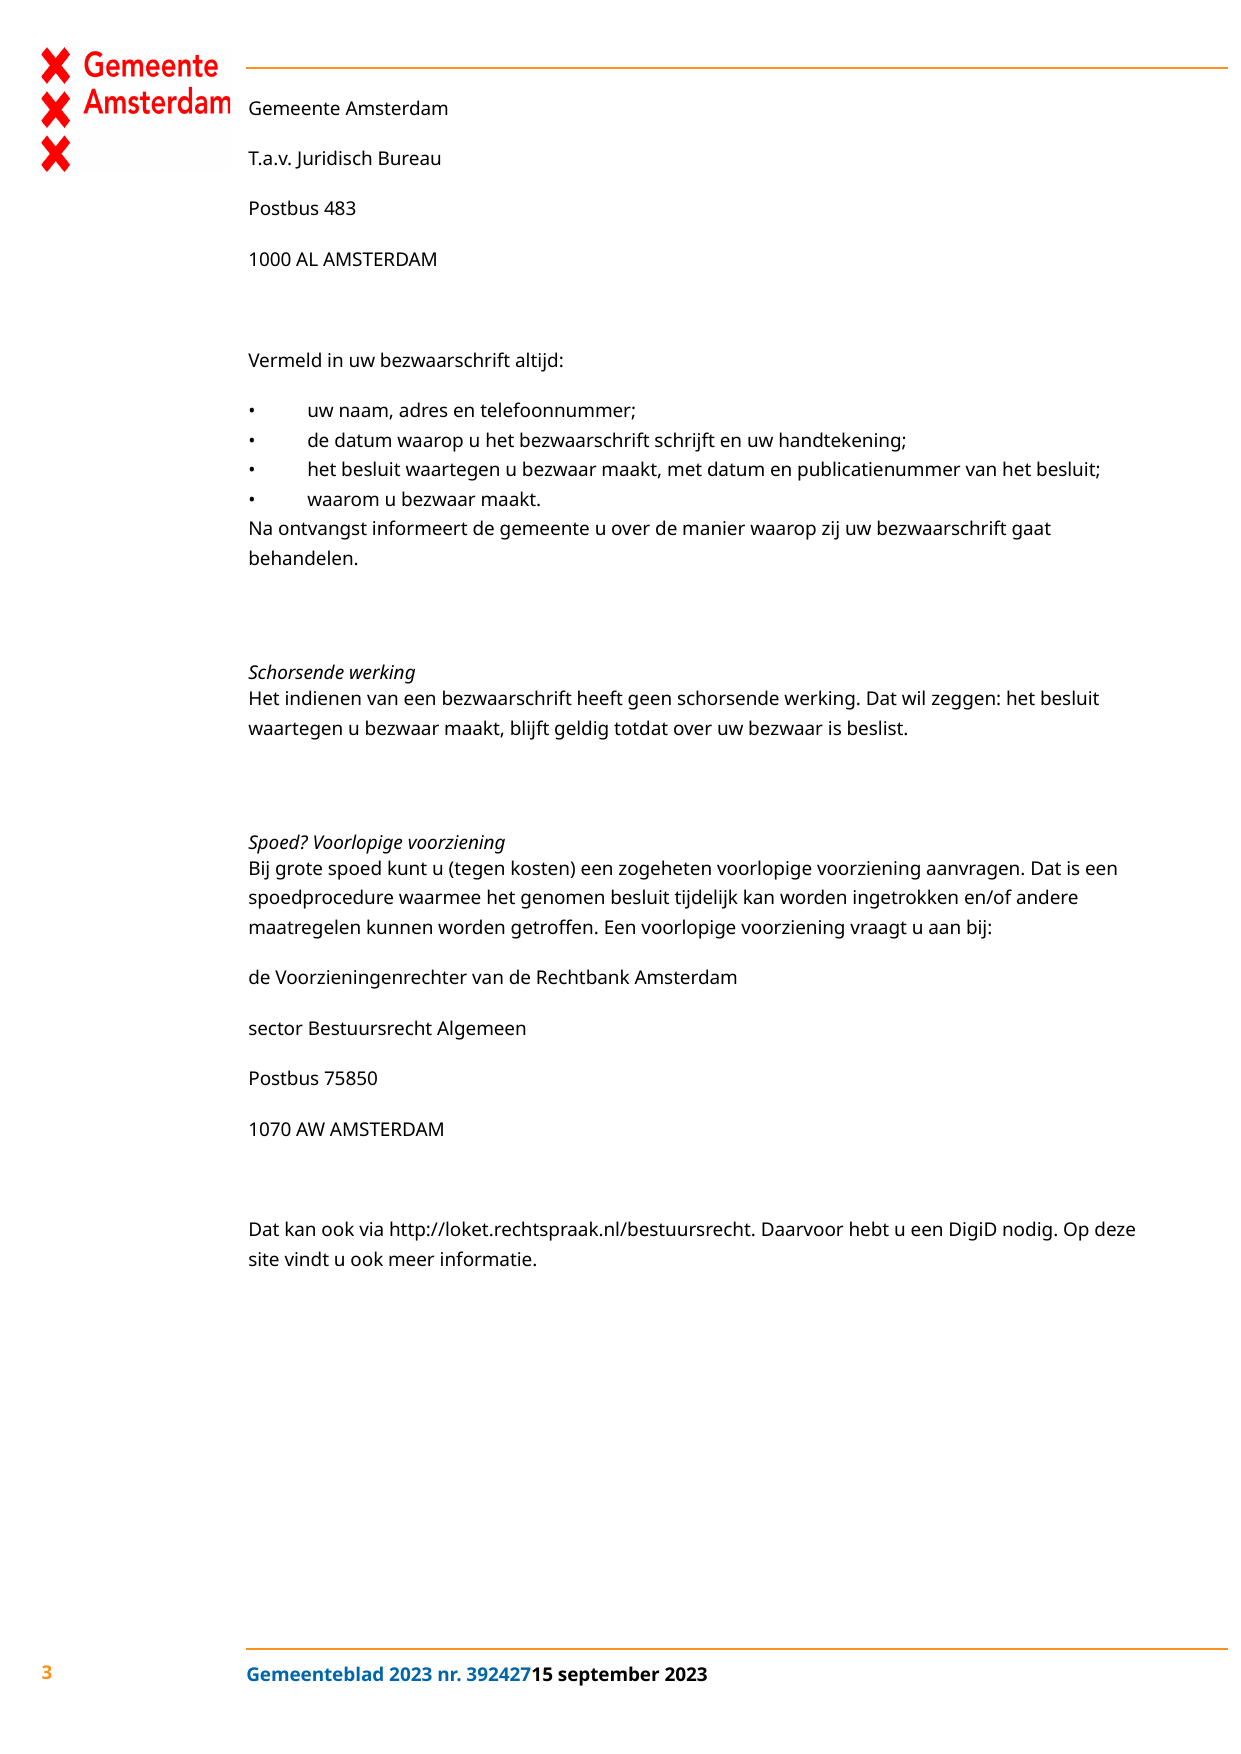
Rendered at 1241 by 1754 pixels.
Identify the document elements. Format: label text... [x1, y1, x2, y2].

text Dat kan ook via http://loket.rechtspraak.nl/bestuursrecht. Daarvoor hebt u een DigiD nodig. Op deze site vindt u ook meer informatie. [248, 1217, 1152, 1272]
picture [41, 47, 231, 172]
text Na ontvangst informeert de gemeente u over de manier waarop zij uw bezwaarschrift gaat behandelen. [248, 516, 1152, 571]
list de datum waarop u het bezwaarschrift schrijft en uw handtekening; [248, 427, 1152, 453]
text T.a.v. Juridisch Bureau [248, 145, 1152, 171]
list het besluit waartegen u bezwaar maakt, met datum en publicatienummer van het besluit; [248, 456, 1152, 482]
text Het indienen van een bezwaarschrift heeft geen schorsende werking. Dat wil zeggen: het besluit waartegen u bezwaar maakt, blijft geldig totdat over uw bezwaar is beslist. [248, 685, 1152, 741]
text Vermeld in uw bezwaarschrift altijd: [248, 347, 1152, 373]
text 1070 AW AMSTERDAM [248, 1116, 1152, 1142]
text 1000 AL AMSTERDAM [248, 246, 1152, 272]
text Postbus 75850 [248, 1065, 1152, 1091]
text Schorsende werking [248, 659, 1152, 685]
list uw naam, adres en telefoonnummer; [248, 397, 1152, 423]
list waarom u bezwaar maakt. [248, 486, 1152, 512]
text Bij grote spoed kunt u (tegen kosten) een zogeheten voorlopige voorziening aanvragen. Dat is een spoedprocedure waarmee het genomen besluit tijdelijk kan worden ingetrokken en/of andere maatregelen kunnen worden getroffen. Een voorlopige voorziening vraagt u aan bij: [248, 855, 1152, 940]
text Gemeente Amsterdam [248, 95, 1152, 121]
text Spoed? Voorlopige voorziening [248, 829, 1152, 855]
text Postbus 483 [248, 196, 1152, 221]
text de Voorzieningenrechter van de Rechtbank Amsterdam [248, 964, 1152, 990]
text sector Bestuursrecht Algemeen [248, 1015, 1152, 1041]
